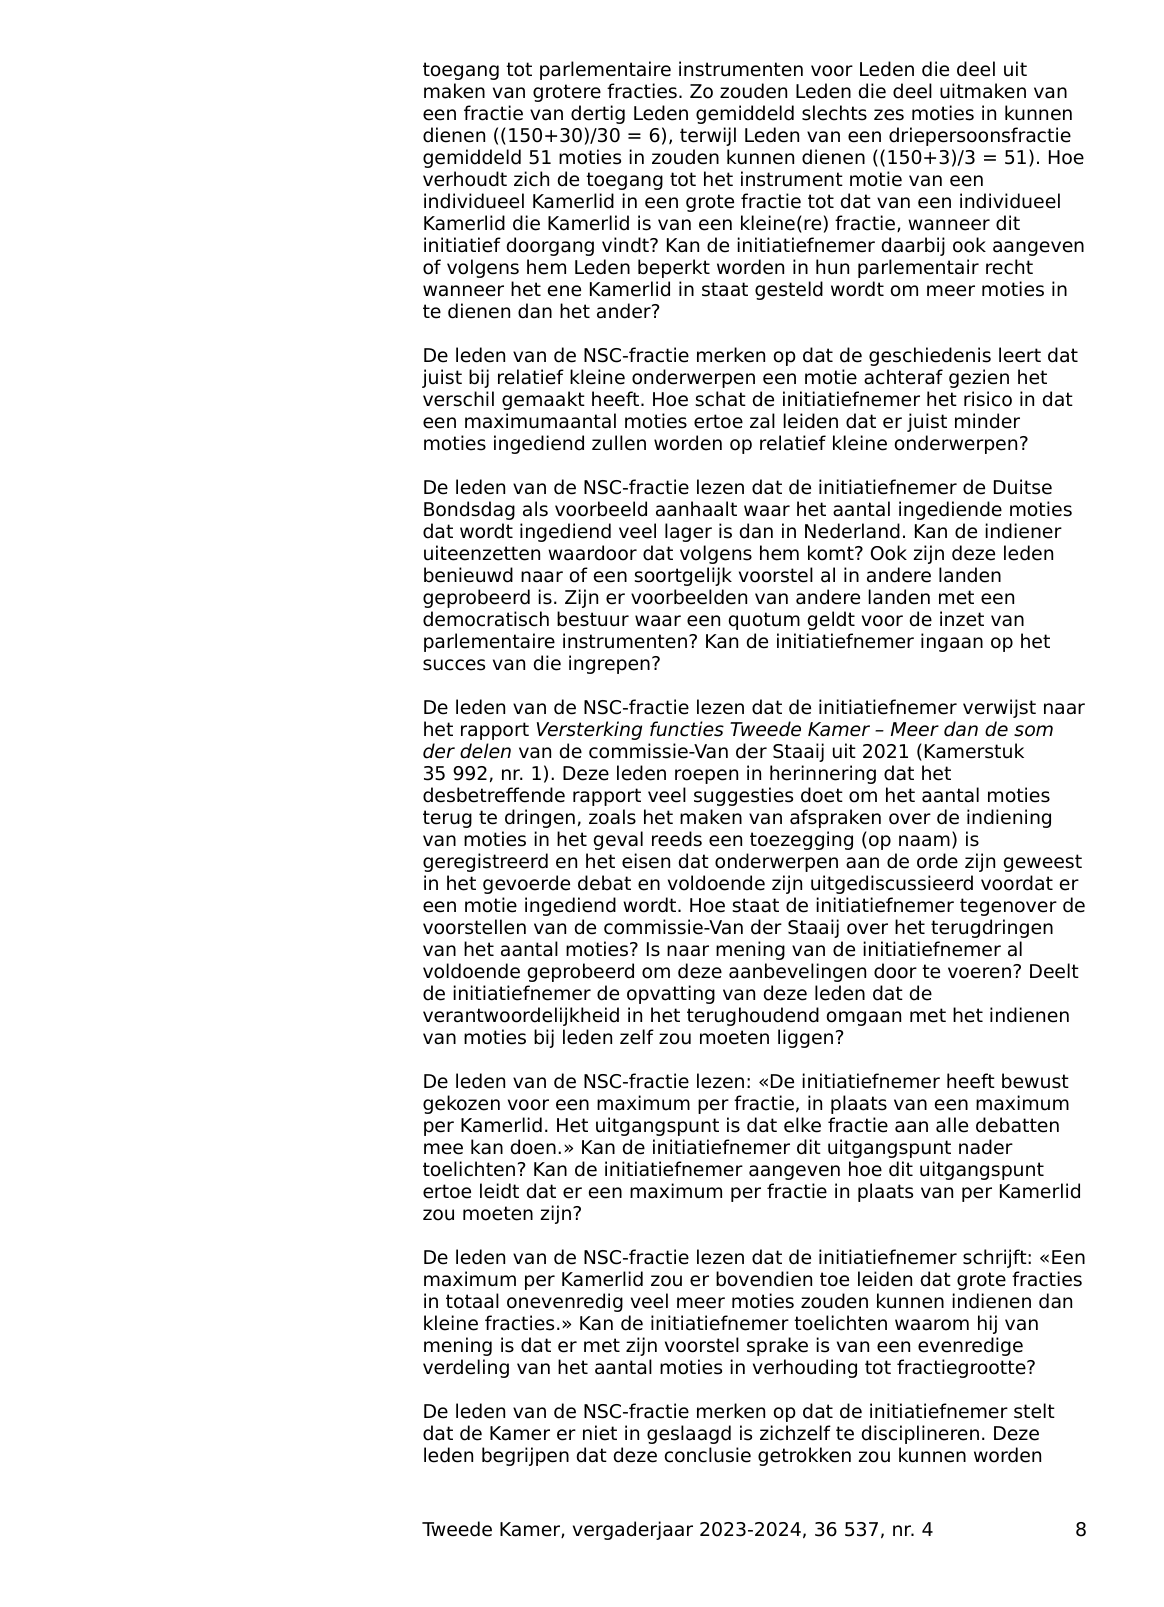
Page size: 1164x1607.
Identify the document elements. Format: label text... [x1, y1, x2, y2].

text De leden van de NSC-fractie lezen dat de initiatiefnemer schrijft: «Een maximum per Kamerlid zou er bovendien toe leiden dat grote fracties in totaal onevenredig veel meer moties zouden kunnen indienen dan kleine fracties.» Kan de initiatiefnemer toelichten waarom hij van mening is dat er met zijn voorstel sprake is van een evenredige verdeling van het aantal moties in verhouding tot fractiegrootte? [422, 1247, 1087, 1379]
text toegang tot parlementaire instrumenten voor Leden die deel uit maken van grotere fracties. Zo zouden Leden die deel uitmaken van een fractie van dertig Leden gemiddeld slechts zes moties in kunnen dienen ((150+30)/30 = 6), terwijl Leden van een driepersoonsfractie gemiddeld 51 moties in zouden kunnen dienen ((150+3)/3 = 51). Hoe verhoudt zich de toegang tot het instrument motie van een individueel Kamerlid in een grote fractie tot dat van een individueel Kamerlid die Kamerlid is van een kleine(re) fractie, wanneer dit initiatief doorgang vindt? Kan de initiatiefnemer daarbij ook aangeven of volgens hem Leden beperkt worden in hun parlementair recht wanneer het ene Kamerlid in staat gesteld wordt om meer moties in te dienen dan het ander? [422, 59, 1087, 323]
text De leden van de NSC-fractie lezen dat de initiatiefnemer de Duitse Bondsdag als voorbeeld aanhaalt waar het aantal ingediende moties dat wordt ingediend veel lager is dan in Nederland. Kan de indiener uiteenzetten waardoor dat volgens hem komt? Ook zijn deze leden benieuwd naar of een soortgelijk voorstel al in andere landen geprobeerd is. Zijn er voorbeelden van andere landen met een democratisch bestuur waar een quotum geldt voor de inzet van parlementaire instrumenten? Kan de initiatiefnemer ingaan op het succes van die ingrepen? [422, 477, 1087, 675]
text De leden van de NSC-fractie merken op dat de geschiedenis leert dat juist bij relatief kleine onderwerpen een motie achteraf gezien het verschil gemaakt heeft. Hoe schat de initiatiefnemer het risico in dat een maximumaantal moties ertoe zal leiden dat er juist minder moties ingediend zullen worden op relatief kleine onderwerpen? [422, 345, 1087, 455]
text De leden van de NSC-fractie lezen: «De initiatiefnemer heeft bewust gekozen voor een maximum per fractie, in plaats van een maximum per Kamerlid. Het uitgangspunt is dat elke fractie aan alle debatten mee kan doen.» Kan de initiatiefnemer dit uitgangspunt nader toelichten? Kan de initiatiefnemer aangeven hoe dit uitgangspunt ertoe leidt dat er een maximum per fractie in plaats van per Kamerlid zou moeten zijn? [422, 1071, 1087, 1225]
text De leden van de NSC-fractie merken op dat de initiatiefnemer stelt dat de Kamer er niet in geslaagd is zichzelf te disciplineren. Deze leden begrijpen dat deze conclusie getrokken zou kunnen worden [422, 1401, 1087, 1467]
text De leden van de NSC-fractie lezen dat de initiatiefnemer verwijst naar het rapport Versterking functies Tweede Kamer – Meer dan de som der delen van de commissie-Van der Staaij uit 2021 (Kamerstuk 35 992, nr. 1). Deze leden roepen in herinnering dat het desbetreffende rapport veel suggesties doet om het aantal moties terug te dringen, zoals het maken van afspraken over de indiening van moties in het geval reeds een toezegging (op naam) is geregistreerd en het eisen dat onderwerpen aan de orde zijn geweest in het gevoerde debat en voldoende zijn uitgediscussieerd voordat er een motie ingediend wordt. Hoe staat de initiatiefnemer tegenover de voorstellen van de commissie-Van der Staaij over het terugdringen van het aantal moties? Is naar mening van de initiatiefnemer al voldoende geprobeerd om deze aanbevelingen door te voeren? Deelt de initiatiefnemer de opvatting van deze leden dat de verantwoordelijkheid in het terughoudend omgaan met het indienen van moties bij leden zelf zou moeten liggen? [422, 697, 1087, 1049]
